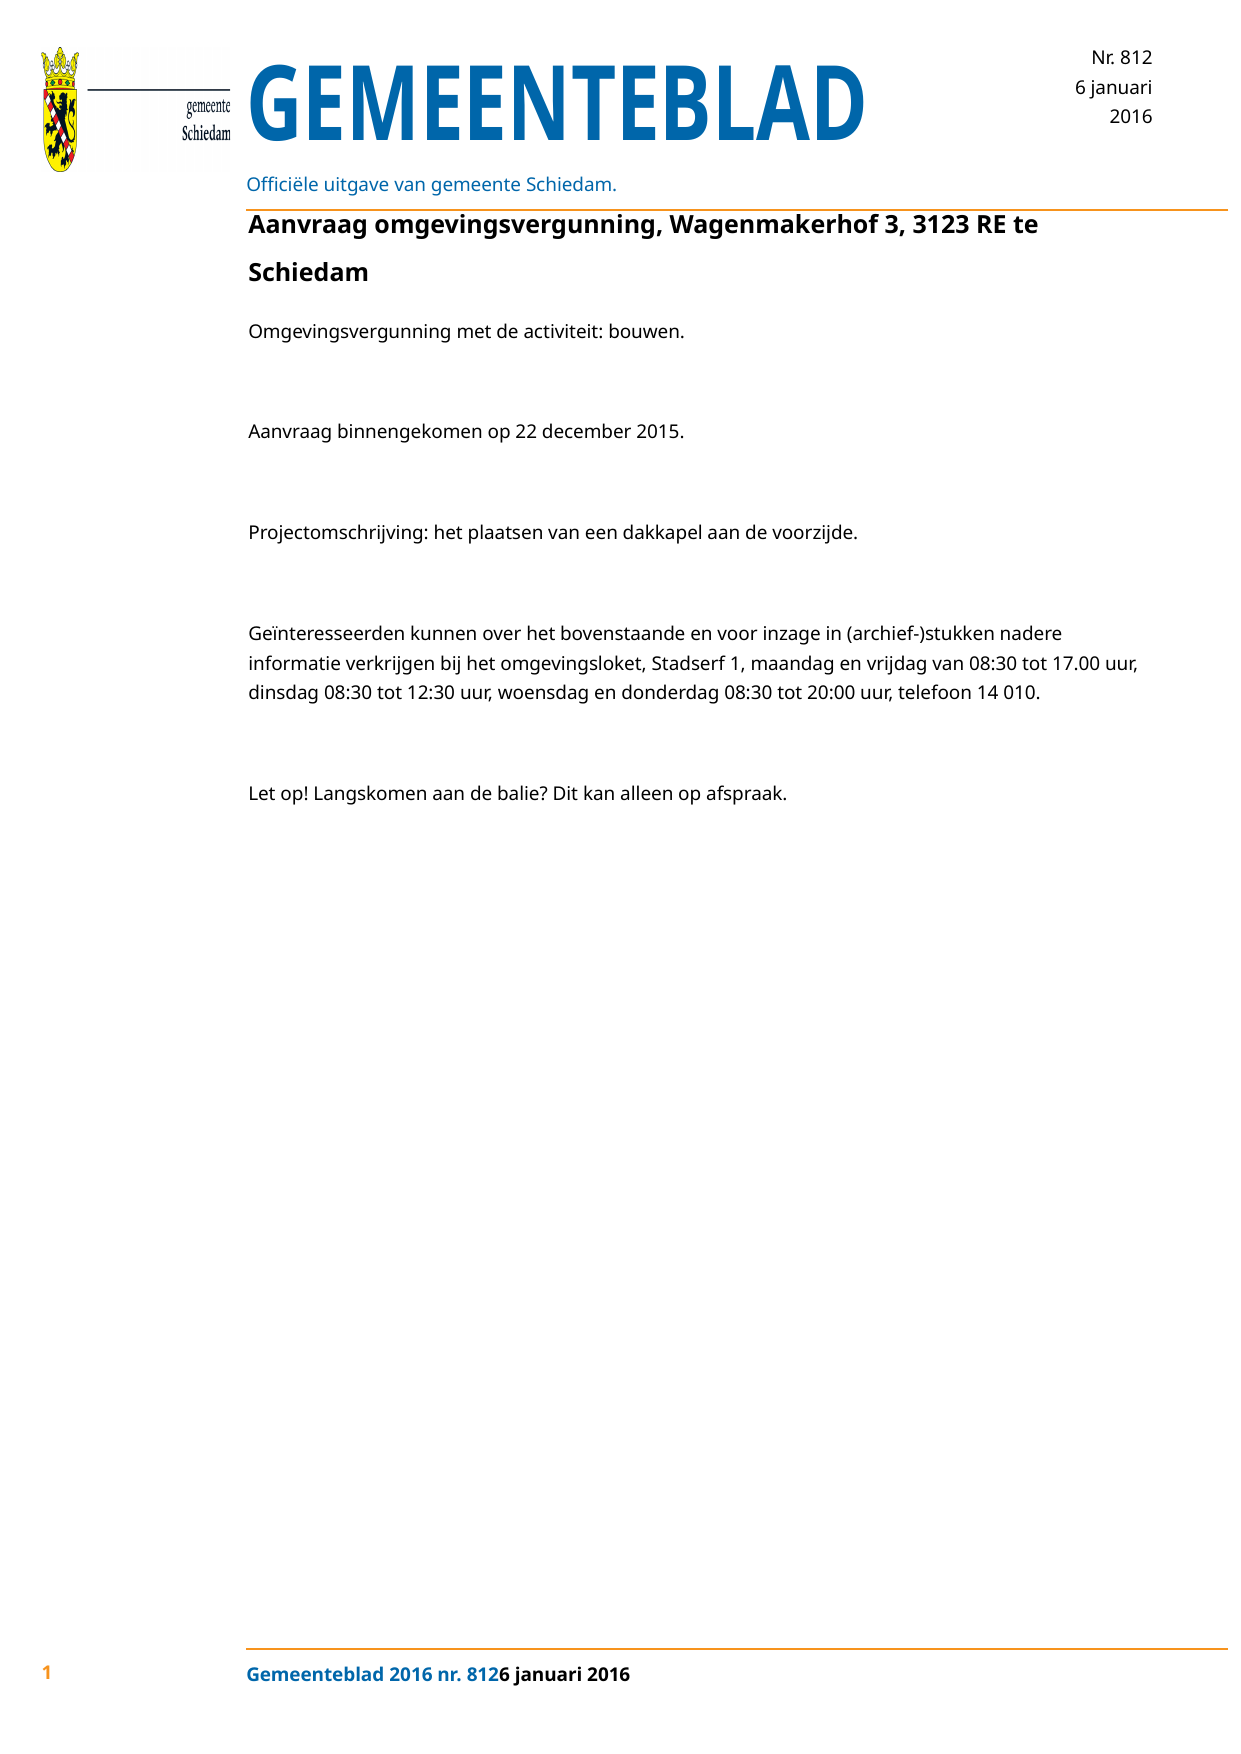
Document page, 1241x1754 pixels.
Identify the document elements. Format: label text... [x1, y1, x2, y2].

text Omgevingsvergunning met de activiteit: bouwen. [248, 318, 1152, 344]
text Projectomschrijving: het plaatsen van een dakkapel aan de voorzijde. [248, 519, 1152, 545]
text Aanvraag omgevingsvergunning, Wagenmakerhof 3, 3123 RE te Schiedam [248, 211, 1152, 288]
text Let op! Langskomen aan de balie? Dit kan alleen op afspraak. [248, 780, 1152, 806]
text Aanvraag binnengekomen op 22 december 2015. [248, 419, 1152, 444]
text Geïnteresseerden kunnen over het bovenstaande en voor inzage in (archief-)stukken nadere informatie verkrijgen bij het omgevingsloket, Stadserf 1, maandag en vrijdag van 08:30 tot 17.00 uur, dinsdag 08:30 tot 12:30 uur, woensdag en donderdag 08:30 tot 20:00 uur, telefoon 14 010. [248, 620, 1152, 705]
picture [41, 47, 231, 172]
